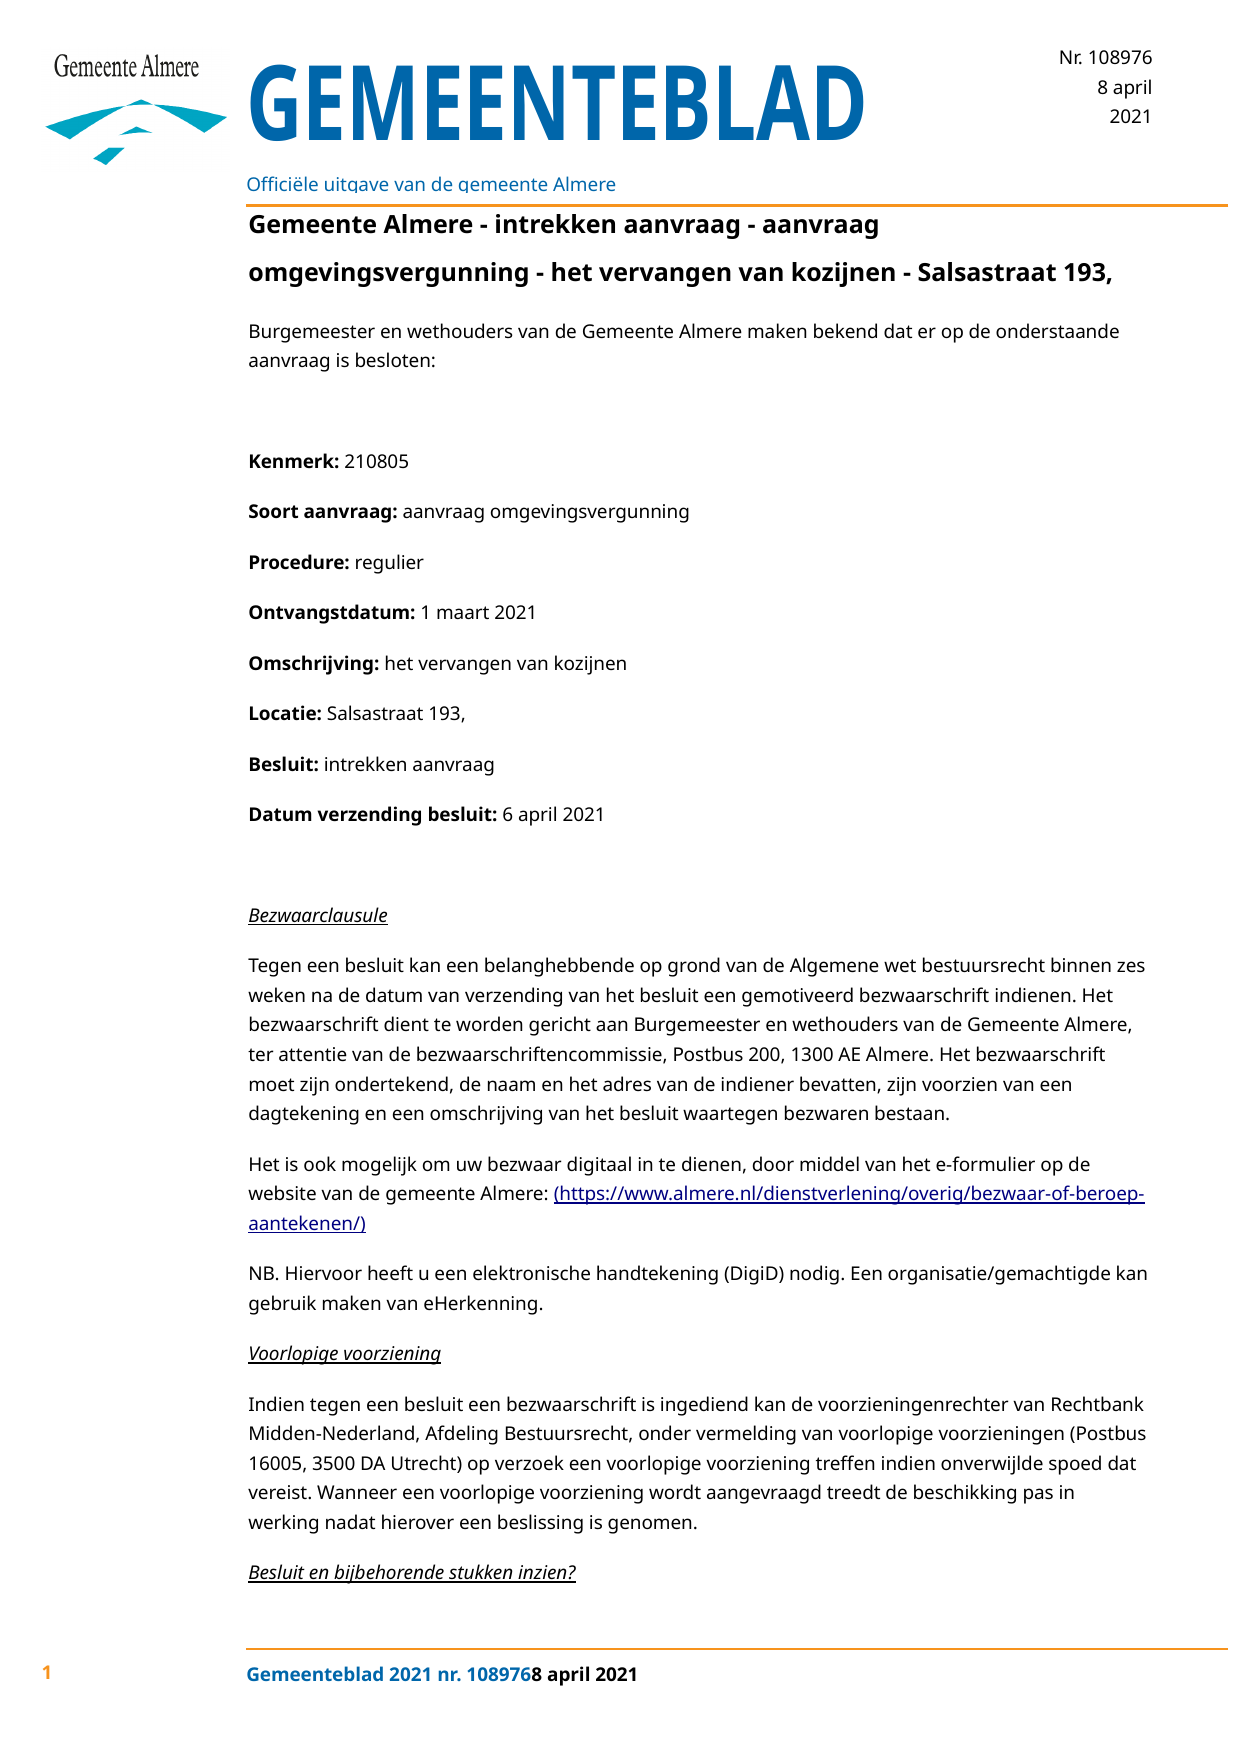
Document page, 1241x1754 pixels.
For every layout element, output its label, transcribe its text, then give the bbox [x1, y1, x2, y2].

text Locatie: Salsastraat 193, [248, 700, 1152, 726]
text Besluit: intrekken aanvraag [248, 751, 1152, 777]
picture [41, 47, 231, 172]
text Het is ook mogelijk om uw bezwaar digitaal in te dienen, door middel van het e-formulier op de website van de gemeente Almere: (https://www.almere.nl/dienstverlening/overig/bezwaar-of-beroep-aantekenen/) [248, 1151, 1152, 1236]
text Omschrijving: het vervangen van kozijnen [248, 650, 1152, 676]
text Indien tegen een besluit een bezwaarschrift is ingediend kan de voorzieningenrechter van Rechtbank Midden-Nederland, Afdeling Bestuursrecht, onder vermelding van voorlopige voorzieningen (Postbus 16005, 3500 DA Utrecht) op verzoek een voorlopige voorziening treffen indien onverwijlde spoed dat vereist. Wanneer een voorlopige voorziening wordt aangevraagd treedt de beschikking pas in werking nadat hierover een beslissing is genomen. [248, 1391, 1152, 1535]
text Tegen een besluit kan een belanghebbende op grond van de Algemene wet bestuursrecht binnen zes weken na de datum van verzending van het besluit een gemotiveerd bezwaarschrift indienen. Het bezwaarschrift dient te worden gericht aan Burgemeester en wethouders van de Gemeente Almere, ter attentie van de bezwaarschriftencommissie, Postbus 200, 1300 AE Almere. Het bezwaarschrift moet zijn ondertekend, de naam en het adres van de indiener bevatten, zijn voorzien van een dagtekening en een omschrijving van het besluit waartegen bezwaren bestaan. [248, 952, 1152, 1126]
text Procedure: regulier [248, 549, 1152, 575]
text Soort aanvraag: aanvraag omgevingsvergunning [248, 499, 1152, 524]
text Kenmerk: 210805 [248, 448, 1152, 474]
text Gemeente Almere - intrekken aanvraag - aanvraag omgevingsvergunning - het vervangen van kozijnen - Salsastraat 193, [248, 207, 1152, 288]
text Voorlopige voorziening [248, 1340, 1152, 1366]
text NB. Hiervoor heeft u een elektronische handtekening (DigiD) nodig. Een organisatie/gemachtigde kan gebruik maken van eHerkenning. [248, 1260, 1152, 1316]
text Datum verzending besluit: 6 april 2021 [248, 801, 1152, 827]
text Besluit en bijbehorende stukken inzien? [248, 1559, 1152, 1585]
text Bezwaarclausule [248, 902, 1152, 928]
text Ontvangstdatum: 1 maart 2021 [248, 599, 1152, 625]
text Burgemeester en wethouders van de Gemeente Almere maken bekend dat er op de onderstaande aanvraag is besloten: [248, 318, 1152, 373]
